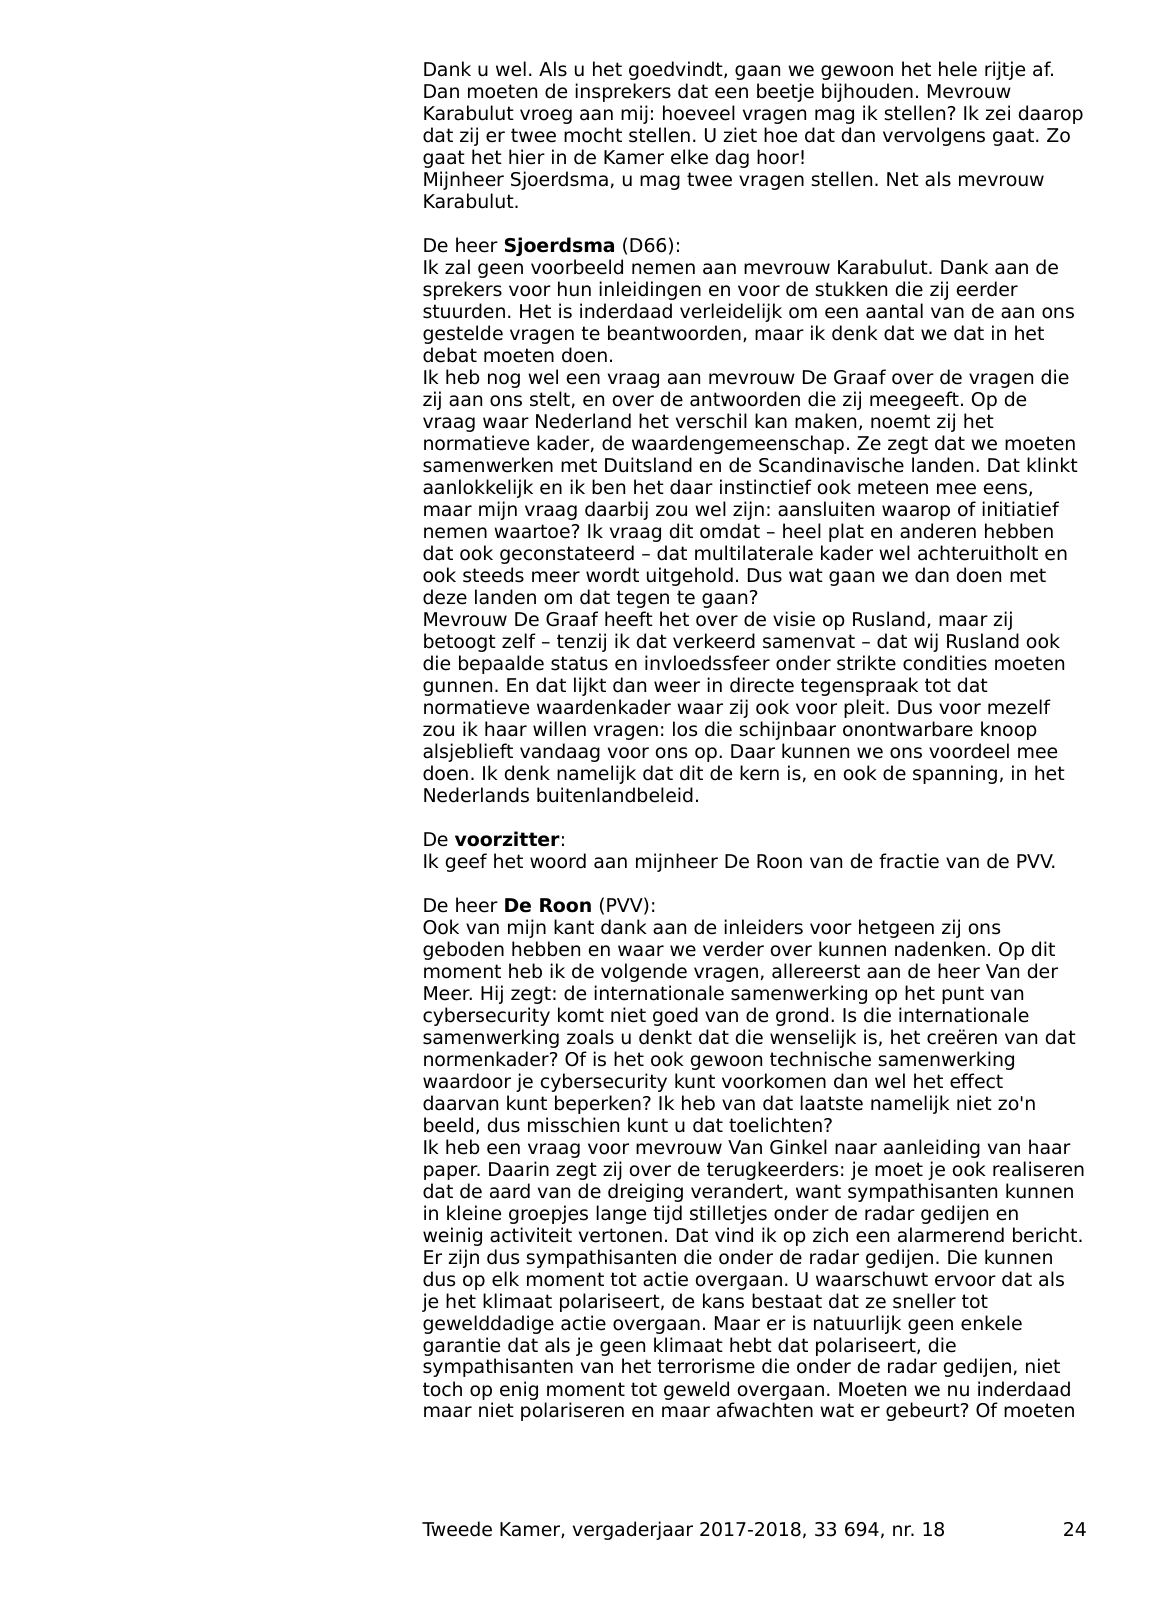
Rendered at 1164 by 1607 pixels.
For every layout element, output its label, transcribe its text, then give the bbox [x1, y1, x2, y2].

text Ik heb een vraag voor mevrouw Van Ginkel naar aanleiding van haar paper. Daarin zegt zij over de terugkeerders: je moet je ook realiseren dat de aard van de dreiging verandert, want sympathisanten kunnen in kleine groepjes lange tijd stilletjes onder de radar gedijen en weinig activiteit vertonen. Dat vind ik op zich een alarmerend bericht. Er zijn dus sympathisanten die onder de radar gedijen. Die kunnen dus op elk moment tot actie overgaan. U waarschuwt ervoor dat als je het klimaat polariseert, de kans bestaat dat ze sneller tot gewelddadige actie overgaan. Maar er is natuurlijk geen enkele garantie dat als je geen klimaat hebt dat polariseert, die sympathisanten van het terrorisme die onder de radar gedijen, niet toch op enig moment tot geweld overgaan. Moeten we nu inderdaad maar niet polariseren en maar afwachten wat er gebeurt? Of moeten [422, 1137, 1087, 1422]
text Mijnheer Sjoerdsma, u mag twee vragen stellen. Net als mevrouw Karabulut. [422, 169, 1087, 213]
text Ik zal geen voorbeeld nemen aan mevrouw Karabulut. Dank aan de sprekers voor hun inleidingen en voor de stukken die zij eerder stuurden. Het is inderdaad verleidelijk om een aantal van de aan ons gestelde vragen te beantwoorden, maar ik denk dat we dat in het debat moeten doen. [422, 257, 1087, 367]
text De heer Sjoerdsma (D66): [422, 235, 1087, 257]
text De voorzitter: [422, 829, 1087, 851]
text Dank u wel. Als u het goedvindt, gaan we gewoon het hele rijtje af. Dan moeten de insprekers dat een beetje bijhouden. Mevrouw Karabulut vroeg aan mij: hoeveel vragen mag ik stellen? Ik zei daarop dat zij er twee mocht stellen. U ziet hoe dat dan vervolgens gaat. Zo gaat het hier in de Kamer elke dag hoor! [422, 59, 1087, 169]
text Ik heb nog wel een vraag aan mevrouw De Graaf over de vragen die zij aan ons stelt, en over de antwoorden die zij meegeeft. Op de vraag waar Nederland het verschil kan maken, noemt zij het normatieve kader, de waardengemeenschap. Ze zegt dat we moeten samenwerken met Duitsland en de Scandinavische landen. Dat klinkt aanlokkelijk en ik ben het daar instinctief ook meteen mee eens, maar mijn vraag daarbij zou wel zijn: aansluiten waarop of initiatief nemen waartoe? Ik vraag dit omdat – heel plat en anderen hebben dat ook geconstateerd – dat multilaterale kader wel achteruitholt en ook steeds meer wordt uitgehold. Dus wat gaan we dan doen met deze landen om dat tegen te gaan? [422, 367, 1087, 609]
text Ik geef het woord aan mijnheer De Roon van de fractie van de PVV. [422, 851, 1087, 873]
text Ook van mijn kant dank aan de inleiders voor hetgeen zij ons geboden hebben en waar we verder over kunnen nadenken. Op dit moment heb ik de volgende vragen, allereerst aan de heer Van der Meer. Hij zegt: de internationale samenwerking op het punt van cybersecurity komt niet goed van de grond. Is die internationale samenwerking zoals u denkt dat die wenselijk is, het creëren van dat normenkader? Of is het ook gewoon technische samenwerking waardoor je cybersecurity kunt voorkomen dan wel het effect daarvan kunt beperken? Ik heb van dat laatste namelijk niet zo'n beeld, dus misschien kunt u dat toelichten? [422, 917, 1087, 1137]
text Mevrouw De Graaf heeft het over de visie op Rusland, maar zij betoogt zelf – tenzij ik dat verkeerd samenvat – dat wij Rusland ook die bepaalde status en invloedssfeer onder strikte condities moeten gunnen. En dat lijkt dan weer in directe tegenspraak tot dat normatieve waardenkader waar zij ook voor pleit. Dus voor mezelf zou ik haar willen vragen: los die schijnbaar onontwarbare knoop alsjeblieft vandaag voor ons op. Daar kunnen we ons voordeel mee doen. Ik denk namelijk dat dit de kern is, en ook de spanning, in het Nederlands buitenlandbeleid. [422, 609, 1087, 807]
text De heer De Roon (PVV): [422, 895, 1087, 917]
